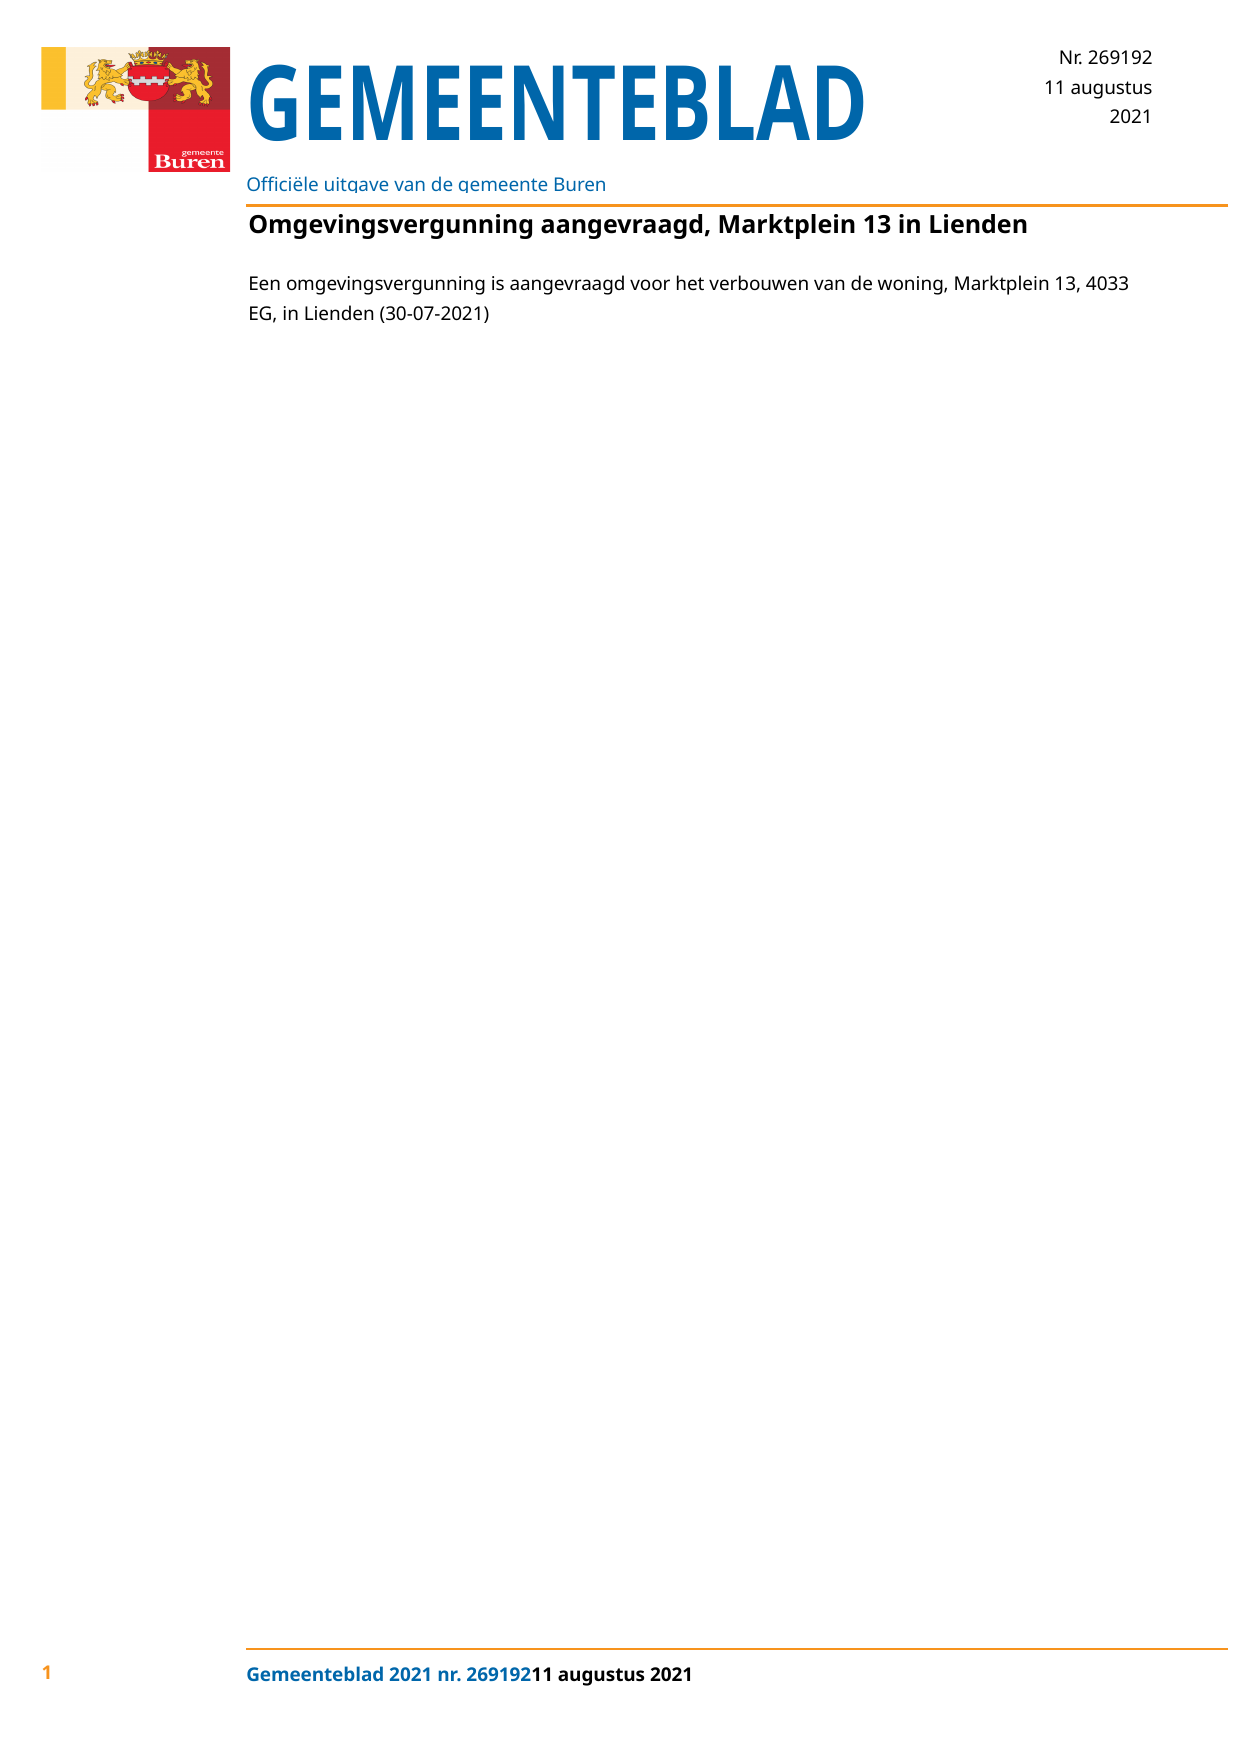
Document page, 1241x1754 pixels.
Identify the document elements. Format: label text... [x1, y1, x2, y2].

text Een omgevingsvergunning is aangevraagd voor het verbouwen van de woning, Marktplein 13, 4033 EG, in Lienden (30-07-2021) [248, 270, 1152, 326]
text Omgevingsvergunning aangevraagd, Marktplein 13 in Lienden [248, 207, 1152, 241]
picture [41, 47, 231, 172]
